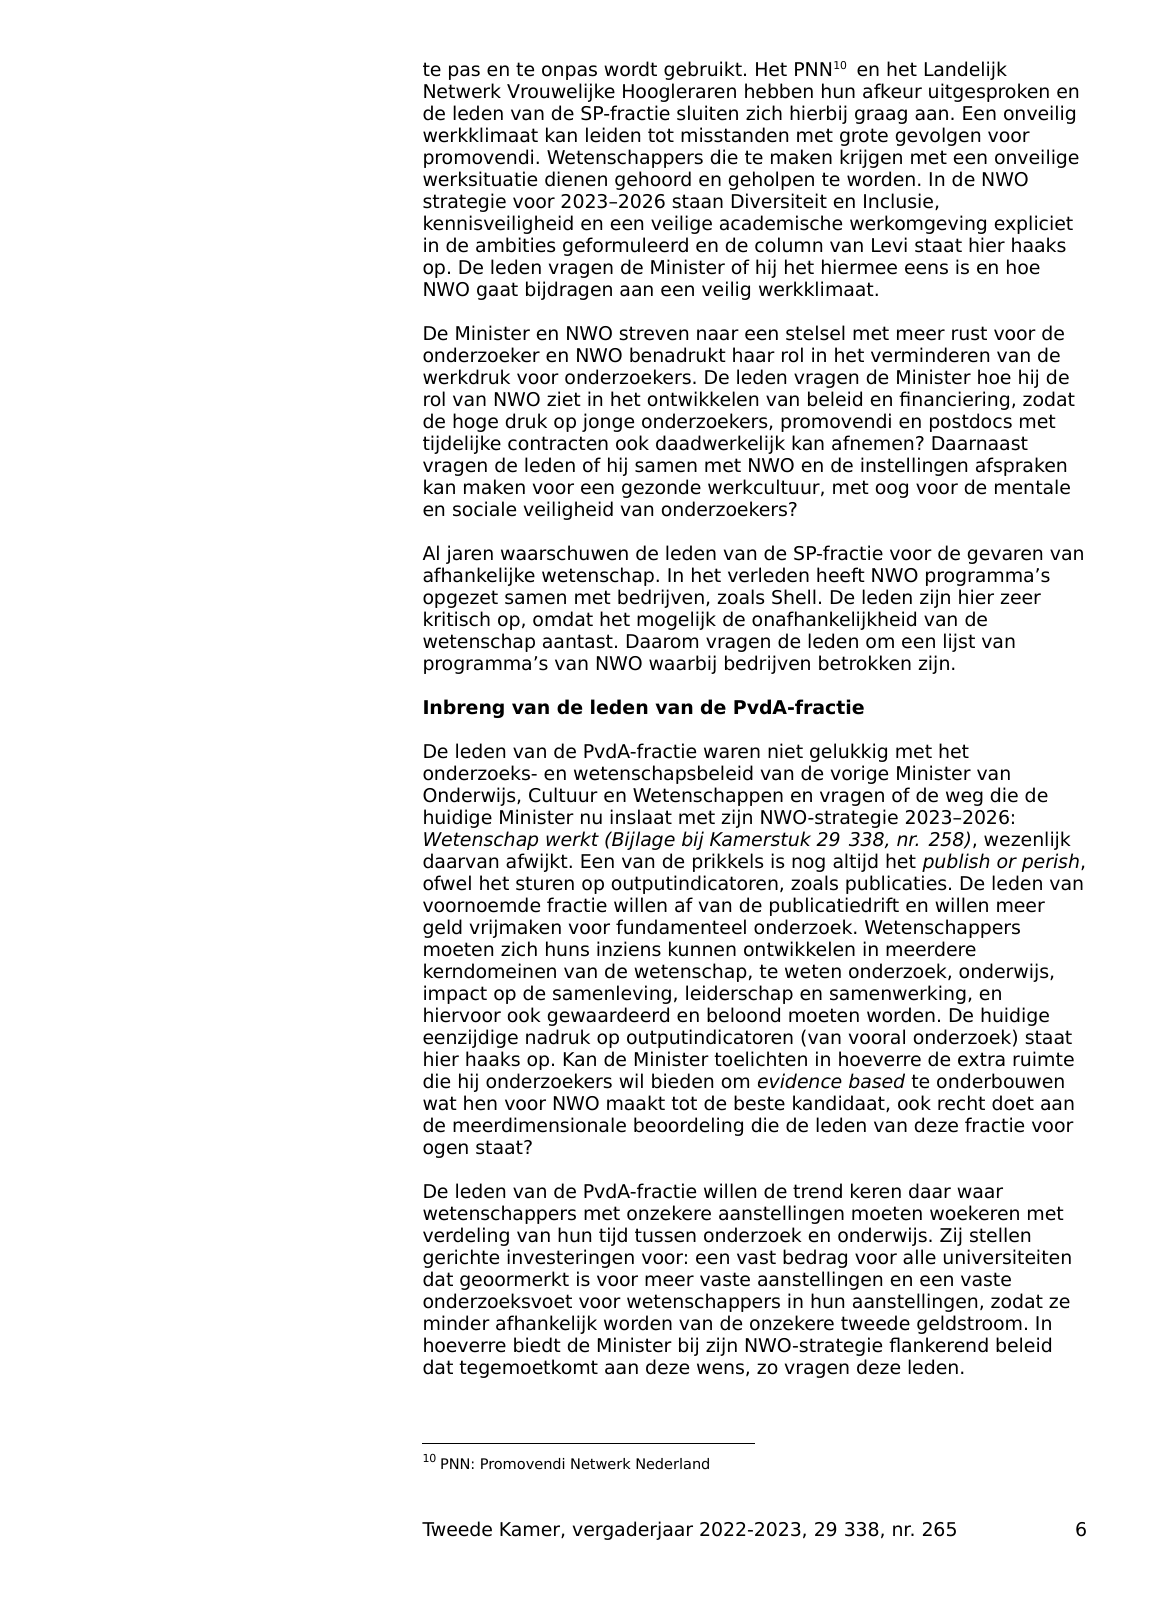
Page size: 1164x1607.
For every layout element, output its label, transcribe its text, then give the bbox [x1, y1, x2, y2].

text Al jaren waarschuwen de leden van de SP-fractie voor de gevaren van afhankelijke wetenschap. In het verleden heeft NWO programma’s opgezet samen met bedrijven, zoals Shell. De leden zijn hier zeer kritisch op, omdat het mogelijk de onafhankelijkheid van de wetenschap aantast. Daarom vragen de leden om een lijst van programma’s van NWO waarbij bedrijven betrokken zijn. [422, 543, 1087, 675]
text De leden van de PvdA-fractie willen de trend keren daar waar wetenschappers met onzekere aanstellingen moeten woekeren met verdeling van hun tijd tussen onderzoek en onderwijs. Zij stellen gerichte investeringen voor: een vast bedrag voor alle universiteiten dat geoormerkt is voor meer vaste aanstellingen en een vaste onderzoeksvoet voor wetenschappers in hun aanstellingen, zodat ze minder afhankelijk worden van de onzekere tweede geldstroom. In hoeverre biedt de Minister bij zijn NWO-strategie flankerend beleid dat tegemoetkomt aan deze wens, zo vragen deze leden. [422, 1181, 1087, 1379]
text PNN: Promovendi Netwerk Nederland [422, 1452, 1087, 1474]
text te pas en te onpas wordt gebruikt. Het PNN en het Landelijk Netwerk Vrouwelijke Hoogleraren hebben hun afkeur uitgesproken en de leden van de SP-fractie sluiten zich hierbij graag aan. Een onveilig werkklimaat kan leiden tot misstanden met grote gevolgen voor promovendi. Wetenschappers die te maken krijgen met een onveilige werksituatie dienen gehoord en geholpen te worden. In de NWO strategie voor 2023–2026 staan Diversiteit en Inclusie, kennisveiligheid en een veilige academische werkomgeving expliciet in de ambities geformuleerd en de column van Levi staat hier haaks op. De leden vragen de Minister of hij het hiermee eens is en hoe NWO gaat bijdragen aan een veilig werkklimaat. [422, 59, 1087, 301]
subtitle Inbreng van de leden van de PvdA-fractie [422, 697, 1087, 719]
text De leden van de PvdA-fractie waren niet gelukkig met het onderzoeks- en wetenschapsbeleid van de vorige Minister van Onderwijs, Cultuur en Wetenschappen en vragen of de weg die de huidige Minister nu inslaat met zijn NWO-strategie 2023–2026: Wetenschap werkt (Bijlage bij Kamerstuk 29 338, nr. 258), wezenlijk daarvan afwijkt. Een van de prikkels is nog altijd het publish or perish, ofwel het sturen op outputindicatoren, zoals publicaties. De leden van voornoemde fractie willen af van de publicatiedrift en willen meer geld vrijmaken voor fundamenteel onderzoek. Wetenschappers moeten zich huns inziens kunnen ontwikkelen in meerdere kerndomeinen van de wetenschap, te weten onderzoek, onderwijs, impact op de samenleving, leiderschap en samenwerking, en hiervoor ook gewaardeerd en beloond moeten worden. De huidige eenzijdige nadruk op outputindicatoren (van vooral onderzoek) staat hier haaks op. Kan de Minister toelichten in hoeverre de extra ruimte die hij onderzoekers wil bieden om evidence based te onderbouwen wat hen voor NWO maakt tot de beste kandidaat, ook recht doet aan de meerdimensionale beoordeling die de leden van deze fractie voor ogen staat? [422, 741, 1087, 1159]
text De Minister en NWO streven naar een stelsel met meer rust voor de onderzoeker en NWO benadrukt haar rol in het verminderen van de werkdruk voor onderzoekers. De leden vragen de Minister hoe hij de rol van NWO ziet in het ontwikkelen van beleid en financiering, zodat de hoge druk op jonge onderzoekers, promovendi en postdocs met tijdelijke contracten ook daadwerkelijk kan afnemen? Daarnaast vragen de leden of hij samen met NWO en de instellingen afspraken kan maken voor een gezonde werkcultuur, met oog voor de mentale en sociale veiligheid van onderzoekers? [422, 323, 1087, 521]
